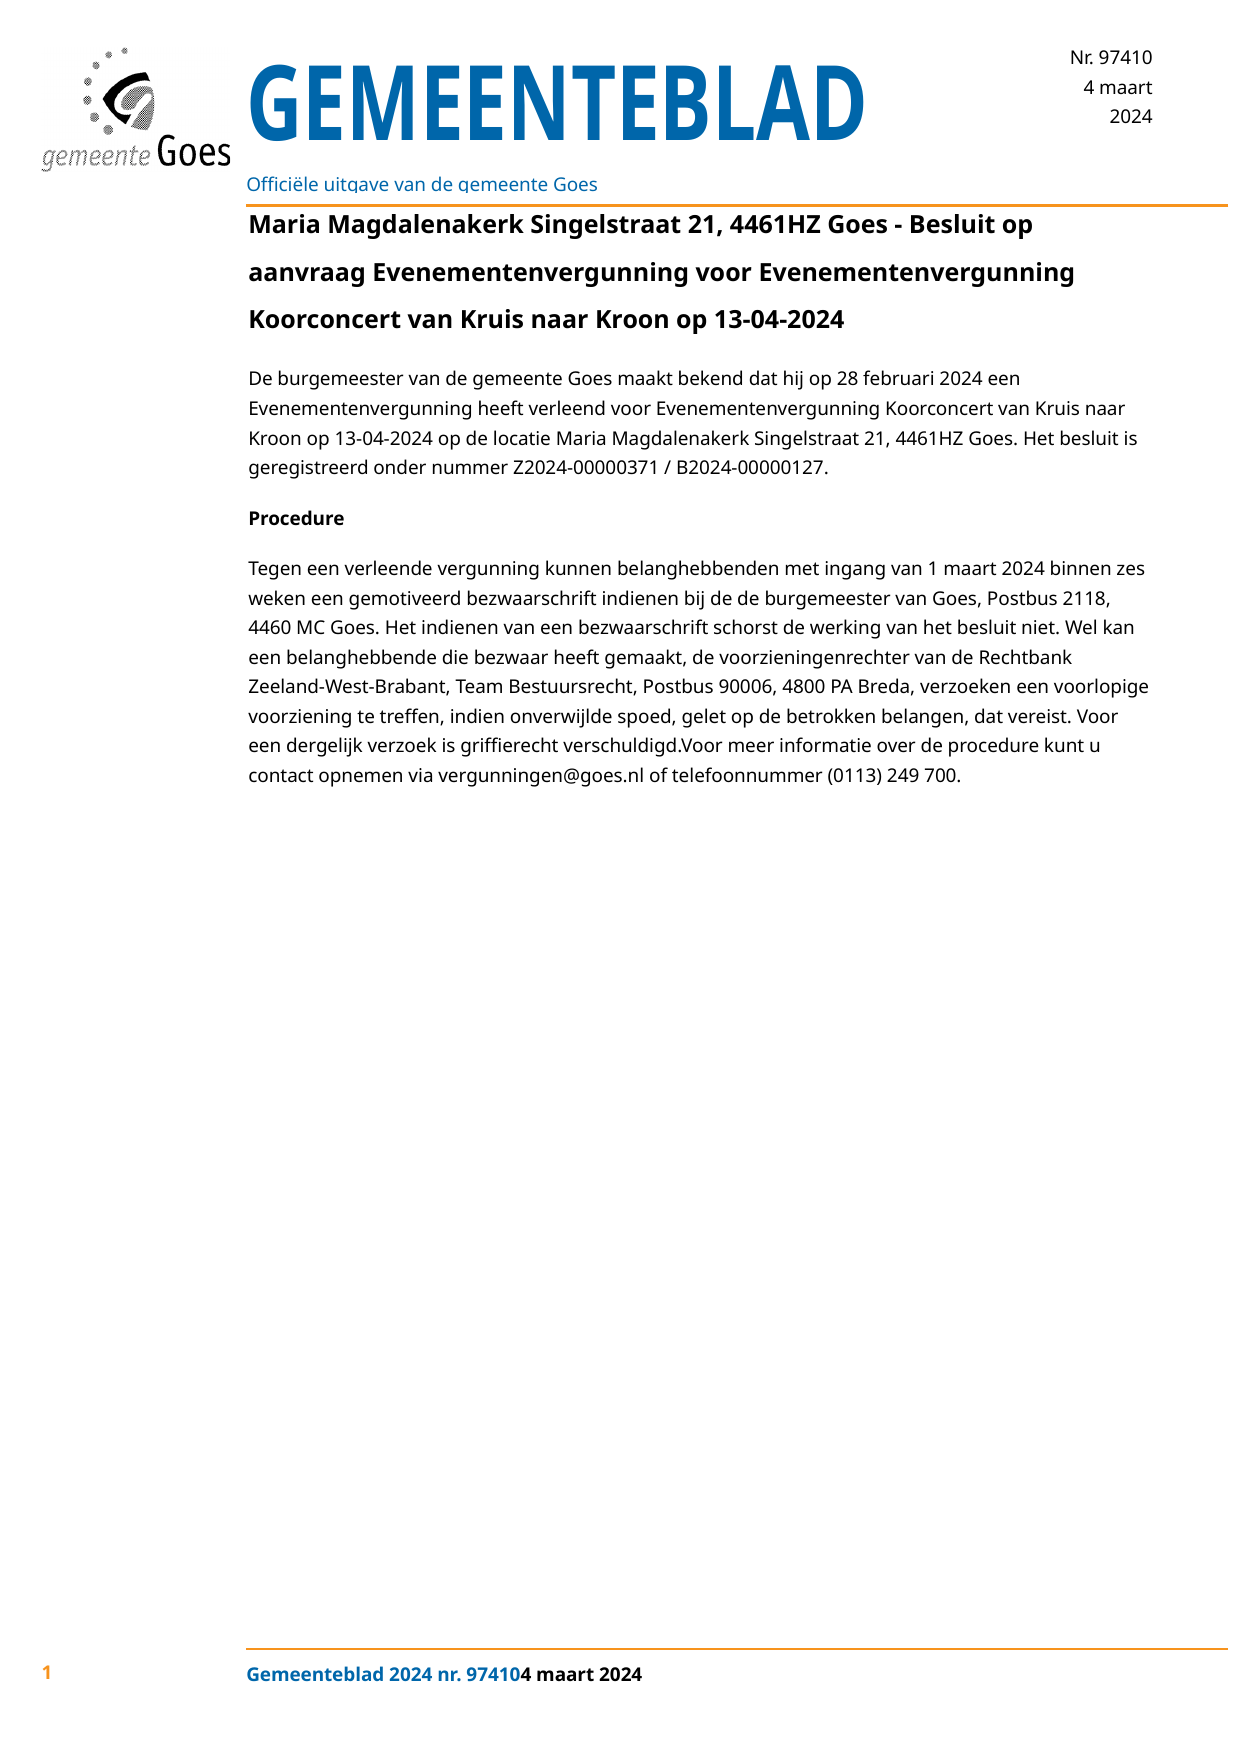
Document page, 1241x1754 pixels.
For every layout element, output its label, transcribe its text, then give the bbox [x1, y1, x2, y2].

text Procedure [248, 505, 1152, 530]
text De burgemeester van de gemeente Goes maakt bekend dat hij op 28 februari 2024 een Evenementenvergunning heeft verleend voor Evenementenvergunning Koorconcert van Kruis naar Kroon op 13-04-2024 op de locatie Maria Magdalenakerk Singelstraat 21, 4461HZ Goes. Het besluit is geregistreerd onder nummer Z2024-00000371 / B2024-00000127. [248, 366, 1152, 480]
text Tegen een verleende vergunning kunnen belanghebbenden met ingang van 1 maart 2024 binnen zes weken een gemotiveerd bezwaarschrift indienen bij de de burgemeester van Goes, Postbus 2118, 4460 MC Goes. Het indienen van een bezwaarschrift schorst de werking van het besluit niet. Wel kan een belanghebbende die bezwaar heeft gemaakt, de voorzieningenrechter van de Rechtbank Zeeland-West-Brabant, Team Bestuursrecht, Postbus 90006, 4800 PA Breda, verzoeken een voorlopige voorziening te treffen, indien onverwijlde spoed, gelet op de betrokken belangen, dat vereist. Voor een dergelijk verzoek is griffierecht verschuldigd.Voor meer informatie over de procedure kunt u contact opnemen via vergunningen@goes.nl of telefoonnummer (0113) 249 700. [248, 555, 1152, 788]
picture [41, 47, 231, 172]
text Maria Magdalenakerk Singelstraat 21, 4461HZ Goes - Besluit op aanvraag Evenementenvergunning voor Evenementenvergunning Koorconcert van Kruis naar Kroon op 13-04-2024 [248, 207, 1152, 336]
